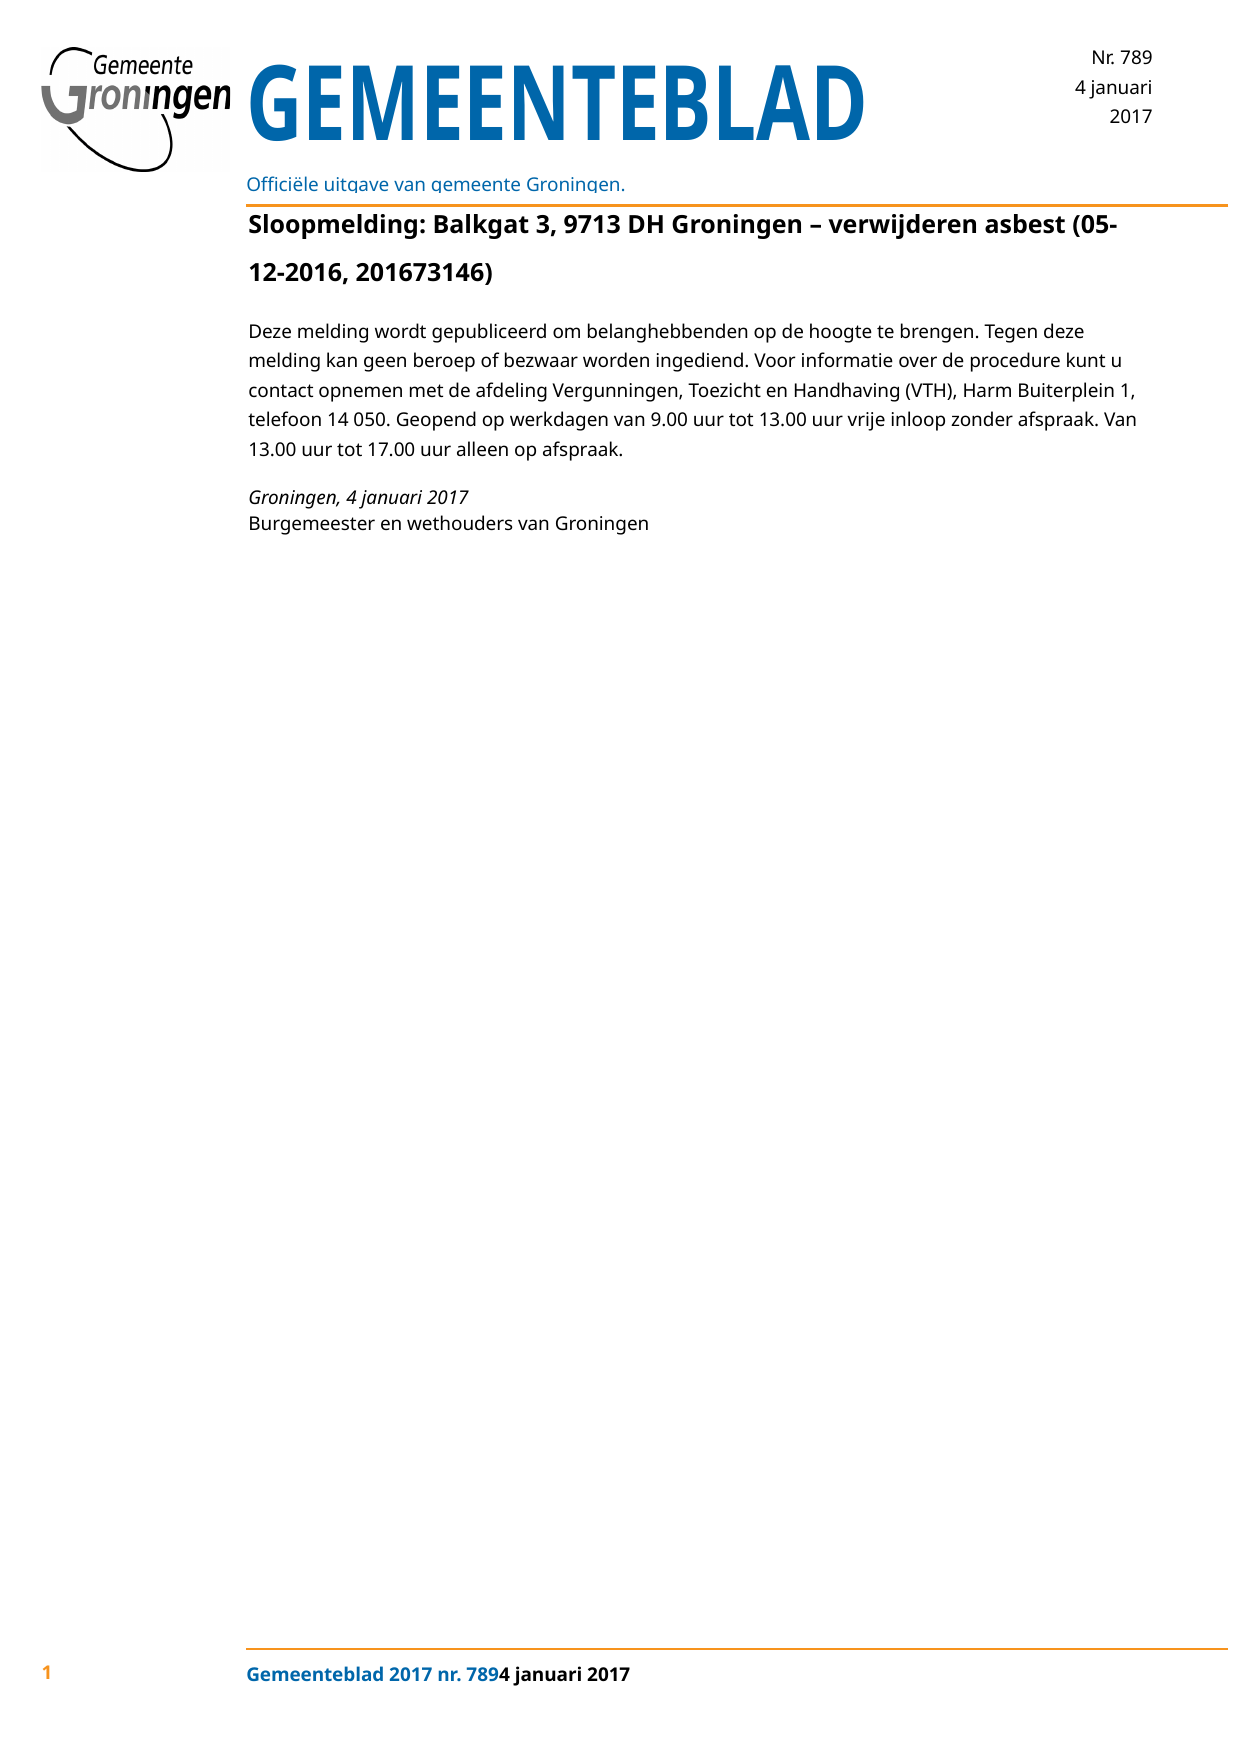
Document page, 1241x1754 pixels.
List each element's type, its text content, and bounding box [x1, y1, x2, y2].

text Deze melding wordt gepubliceerd om belanghebbenden op de hoogte te brengen. Tegen deze melding kan geen beroep of bezwaar worden ingediend. Voor informatie over de procedure kunt u contact opnemen met de afdeling Vergunningen, Toezicht en Handhaving (VTH), Harm Buiterplein 1, telefoon 14 050. Geopend op werkdagen van 9.00 uur tot 13.00 uur vrije inloop zonder afspraak. Van 13.00 uur tot 17.00 uur alleen op afspraak. [248, 318, 1152, 462]
text Burgemeester en wethouders van Groningen [248, 510, 1152, 536]
picture [41, 47, 231, 172]
text Groningen, 4 januari 2017 [248, 484, 1152, 510]
text Sloopmelding: Balkgat 3, 9713 DH Groningen – verwijderen asbest (05-12-2016, 201673146) [248, 207, 1152, 288]
